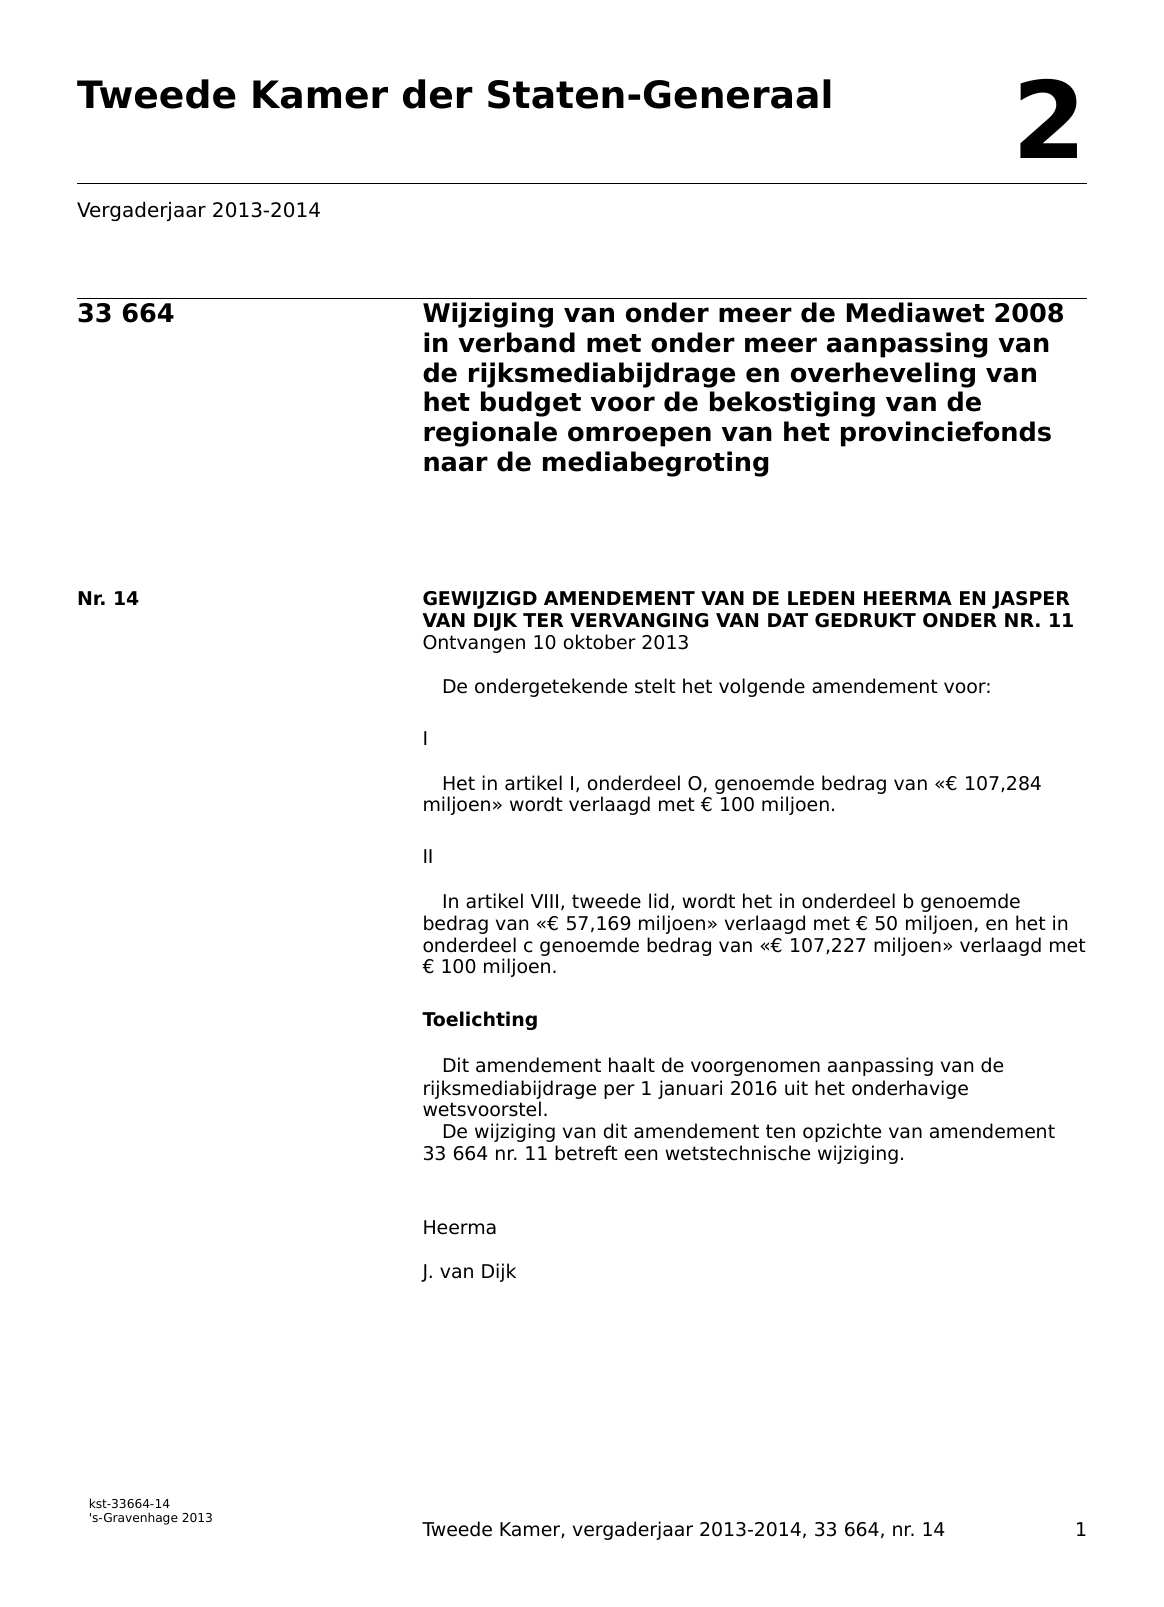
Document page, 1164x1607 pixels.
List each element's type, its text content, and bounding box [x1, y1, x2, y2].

text Ontvangen 10 oktober 2013 [422, 632, 1087, 654]
subtitle 33 664 Wijziging van onder meer de Mediawet 2008 in verband met onder meer aanpassing van de rijksmediabijdrage en overheveling van het budget voor de bekostiging van de regionale omroepen van het provinciefonds naar de mediabegroting [77, 299, 1087, 477]
subtitle II [422, 846, 1087, 868]
subtitle Nr. 14 GEWIJZIGD AMENDEMENT VAN DE LEDEN HEERMA EN JASPER VAN DIJK TER VERVANGING VAN DAT GEDRUKT ONDER NR. 11 [77, 588, 1087, 632]
text 's-Gravenhage 2013 [88, 1511, 323, 1525]
text De wijziging van dit amendement ten opzichte van amendement 33 664 nr. 11 betreft een wetstechnische wijziging. [422, 1121, 1087, 1165]
table_cell Vergaderjaar 2013-2014 [77, 184, 1087, 298]
text kst-33664-14 [88, 1497, 323, 1511]
subtitle I [422, 728, 1087, 750]
text Dit amendement haalt de voorgenomen aanpassing van de rijksmediabijdrage per 1 januari 2016 uit het onderhavige wetsvoorstel. [422, 1055, 1087, 1121]
text Heerma J. van Dijk [422, 1195, 1087, 1283]
text De ondergetekende stelt het volgende amendement voor: [422, 676, 1087, 698]
subtitle Toelichting [422, 1008, 1087, 1030]
text In artikel VIII, tweede lid, wordt het in onderdeel b genoemde bedrag van «€ 57,169 miljoen» verlaagd met € 50 miljoen, en het in onderdeel c genoemde bedrag van «€ 107,227 miljoen» verlaagd met € 100 miljoen. [422, 891, 1087, 978]
text Het in artikel I, onderdeel O, genoemde bedrag van «€ 107,284 miljoen» wordt verlaagd met € 100 miljoen. [422, 772, 1087, 816]
table_header 2 [886, 59, 1087, 183]
table_header Tweede Kamer der Staten-Generaal [77, 59, 886, 183]
